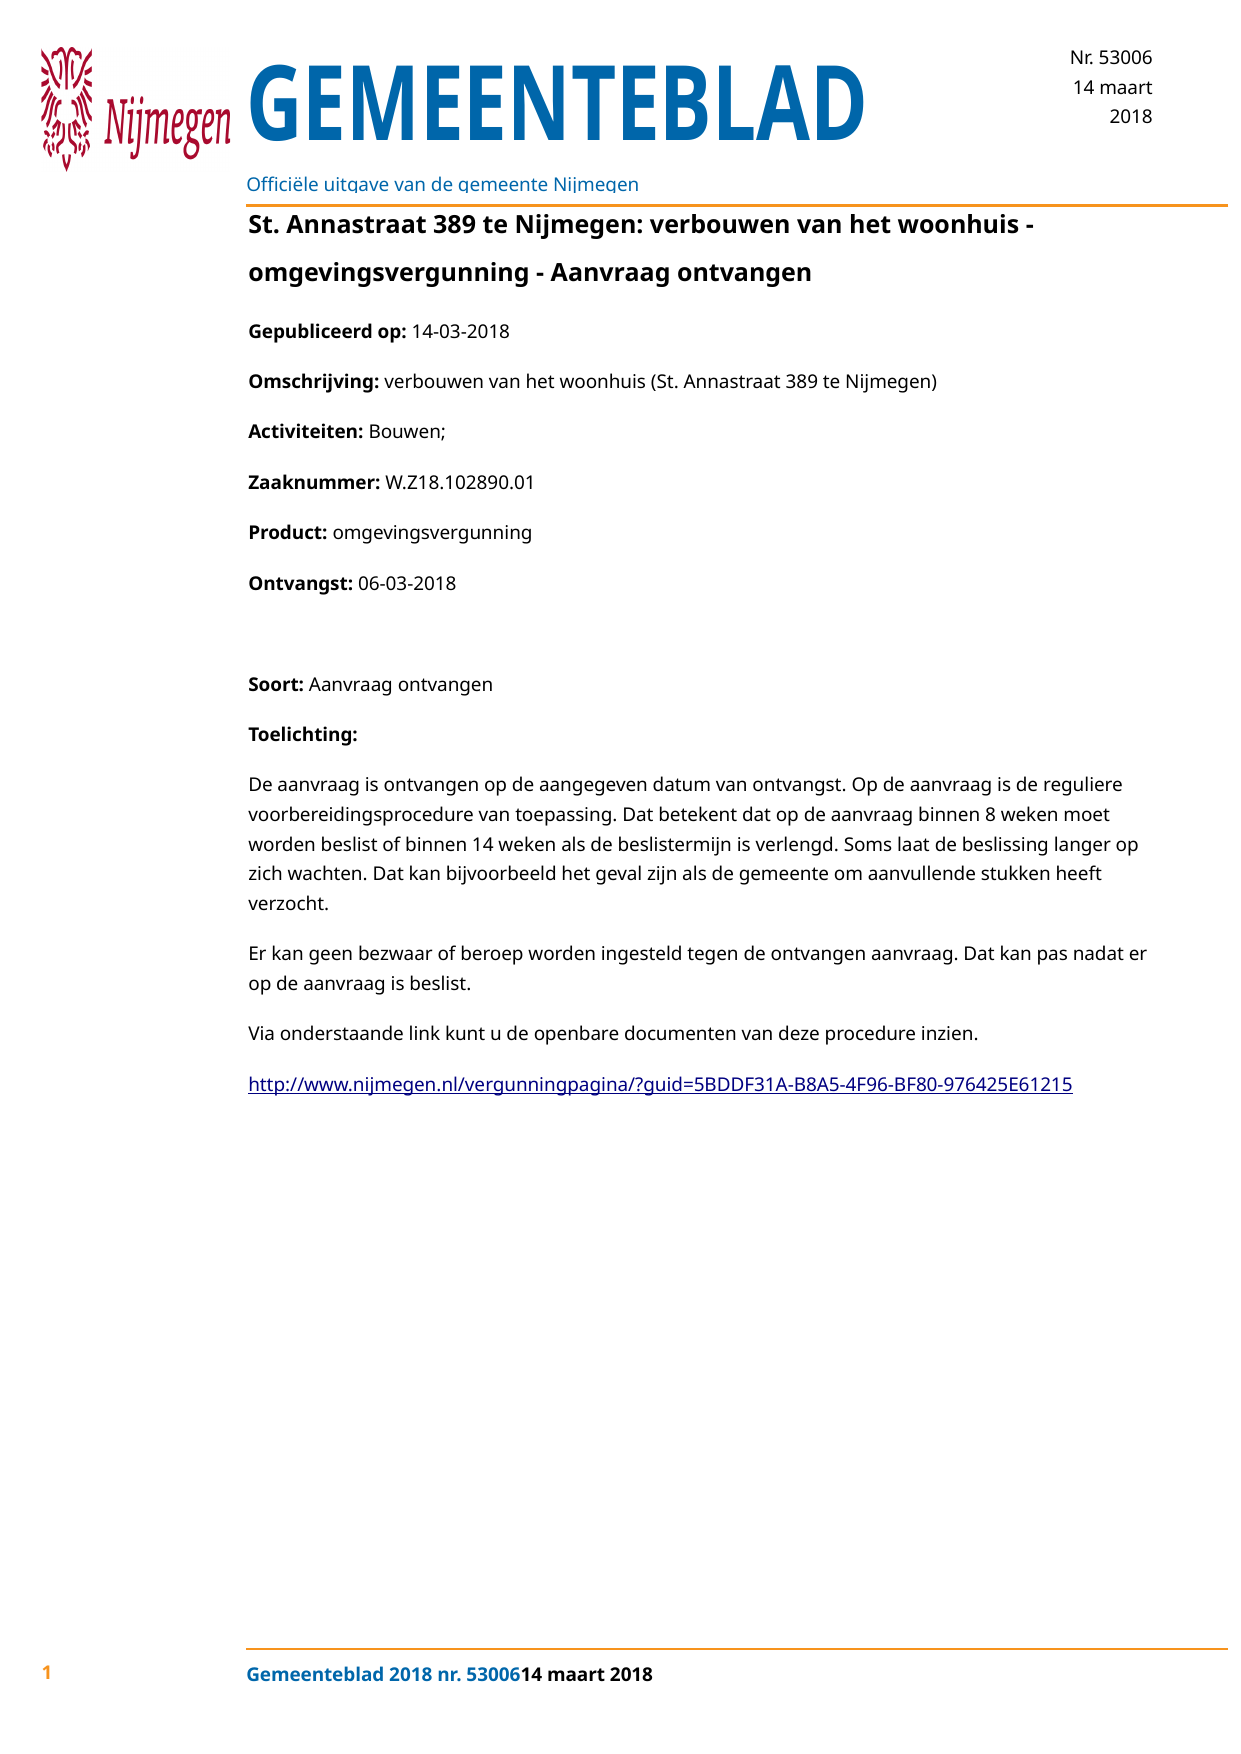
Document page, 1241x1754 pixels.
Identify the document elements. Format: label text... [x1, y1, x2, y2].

text Product: omgevingsvergunning [248, 519, 1152, 545]
text Er kan geen bezwaar of beroep worden ingesteld tegen de ontvangen aanvraag. Dat kan pas nadat er op de aanvraag is beslist. [248, 940, 1152, 996]
text Activiteiten: Bouwen; [248, 419, 1152, 444]
text http://www.nijmegen.nl/vergunningpagina/?guid=5BDDF31A-B8A5-4F96-BF80-976425E61215 [248, 1071, 1152, 1097]
text St. Annastraat 389 te Nijmegen: verbouwen van het woonhuis - omgevingsvergunning - Aanvraag ontvangen [248, 207, 1152, 288]
text Zaaknummer: W.Z18.102890.01 [248, 469, 1152, 495]
picture [41, 47, 231, 172]
text Omschrijving: verbouwen van het woonhuis (St. Annastraat 389 te Nijmegen) [248, 368, 1152, 394]
text Ontvangst: 06-03-2018 [248, 570, 1152, 596]
text Toelichting: [248, 721, 1152, 747]
text Soort: Aanvraag ontvangen [248, 671, 1152, 697]
text De aanvraag is ontvangen op de aangegeven datum van ontvangst. Op de aanvraag is de reguliere voorbereidingsprocedure van toepassing. Dat betekent dat op de aanvraag binnen 8 weken moet worden beslist of binnen 14 weken als de beslistermijn is verlengd. Soms laat de beslissing langer op zich wachten. Dat kan bijvoorbeeld het geval zijn als de gemeente om aanvullende stukken heeft verzocht. [248, 772, 1152, 916]
text Via onderstaande link kunt u de openbare documenten van deze procedure inzien. [248, 1020, 1152, 1046]
text Gepubliceerd op: 14-03-2018 [248, 318, 1152, 344]
